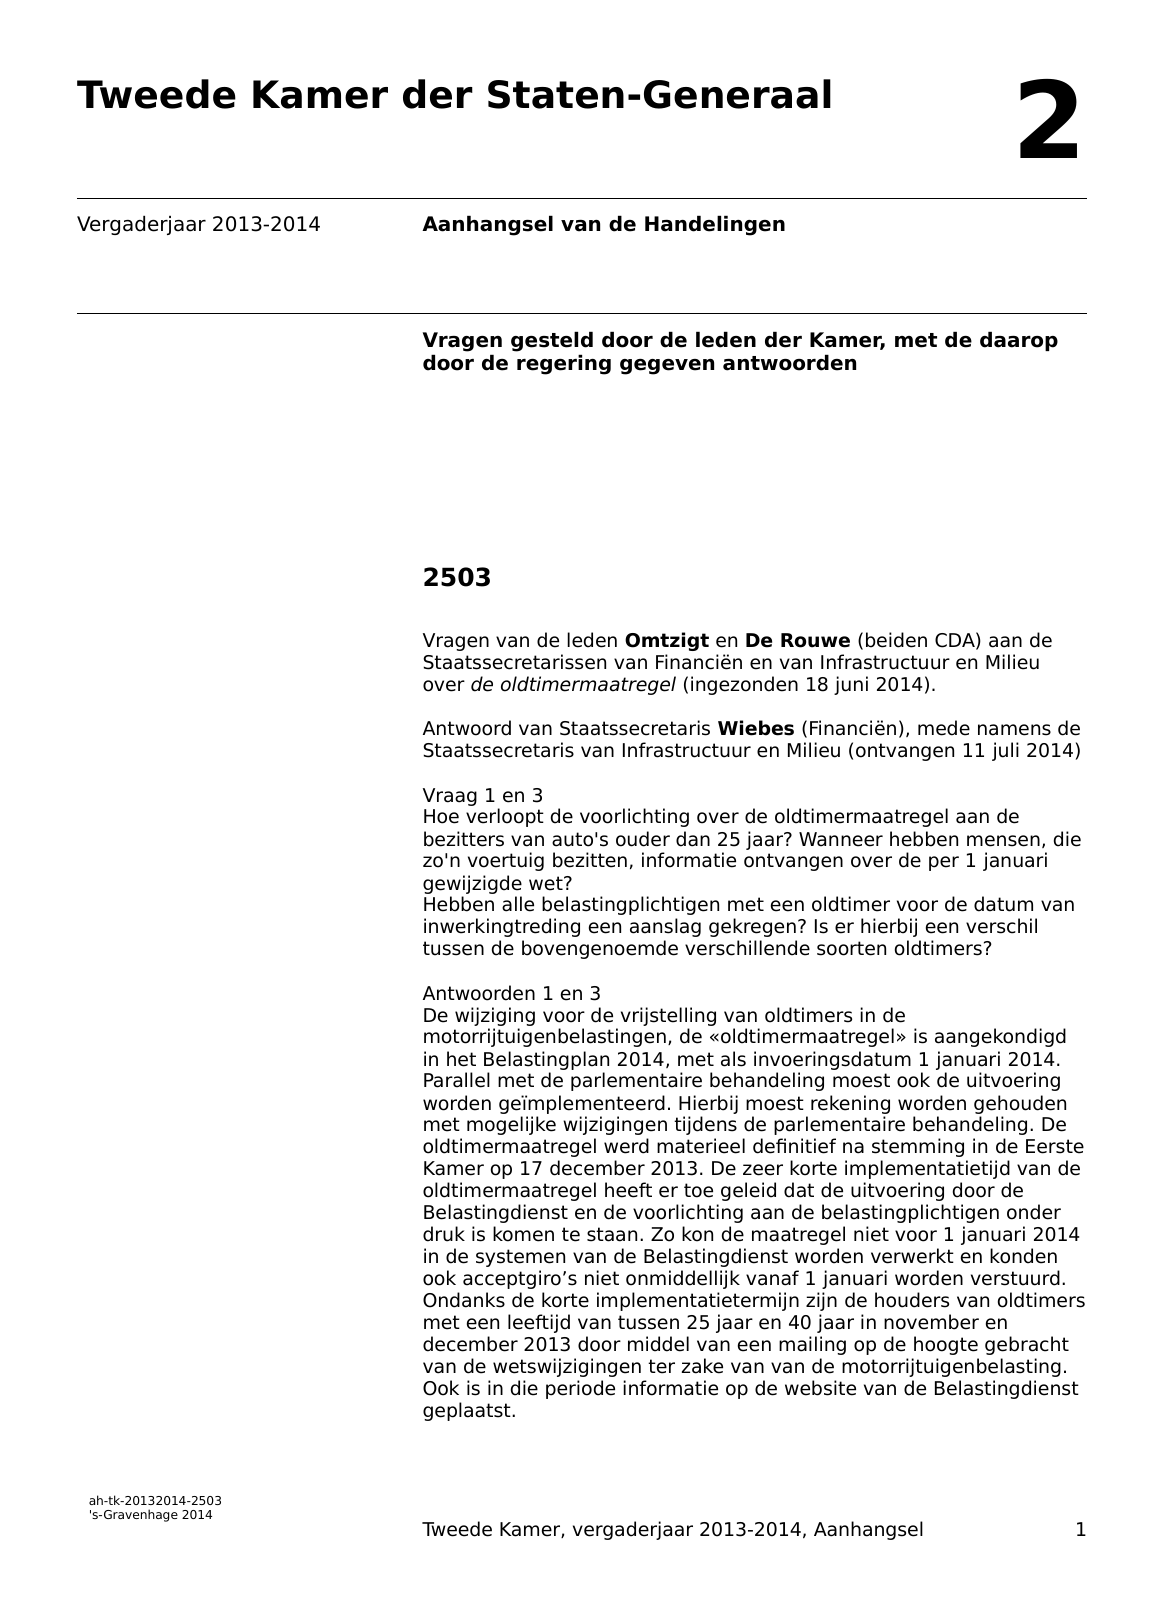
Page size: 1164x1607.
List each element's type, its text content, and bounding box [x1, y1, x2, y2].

text Vraag 1 en 3 [422, 784, 1087, 806]
table_cell Vergaderjaar 2013-2014 [77, 199, 422, 313]
text De wijziging voor de vrijstelling van oldtimers in de motorrijtuigenbelastingen, de «oldtimermaatregel» is aangekondigd in het Belastingplan 2014, met als invoeringsdatum 1 januari 2014. Parallel met de parlementaire behandeling moest ook de uitvoering worden geïmplementeerd. Hierbij moest rekening worden gehouden met mogelijke wijzigingen tijdens de parlementaire behandeling. De oldtimermaatregel werd materieel definitief na stemming in de Eerste Kamer op 17 december 2013. De zeer korte implementatietijd van de oldtimermaatregel heeft er toe geleid dat de uitvoering door de Belastingdienst en de voorlichting aan de belastingplichtigen onder druk is komen te staan. Zo kon de maatregel niet voor 1 januari 2014 in de systemen van de Belastingdienst worden verwerkt en konden ook acceptgiro’s niet onmiddellijk vanaf 1 januari worden verstuurd. [422, 1004, 1087, 1290]
text Antwoorden 1 en 3 [422, 982, 1087, 1004]
text Ondanks de korte implementatietermijn zijn de houders van oldtimers met een leeftijd van tussen 25 jaar en 40 jaar in november en december 2013 door middel van een mailing op de hoogte gebracht van de wetswijzigingen ter zake van van de motorrijtuigenbelasting. Ook is in die periode informatie op de website van de Belastingdienst geplaatst. [422, 1290, 1087, 1422]
text Vragen van de leden Omtzigt en De Rouwe (beiden CDA) aan de Staatssecretarissen van Financiën en van Infrastructuur en Milieu over de oldtimermaatregel (ingezonden 18 juni 2014). [422, 630, 1087, 696]
text 2503 [422, 563, 1087, 592]
text Antwoord van Staatssecretaris Wiebes (Financiën), mede namens de Staatssecretaris van Infrastructuur en Milieu (ontvangen 11 juli 2014) [422, 718, 1087, 762]
text ah-tk-20132014-2503 [88, 1494, 323, 1508]
text Hebben alle belastingplichtigen met een oldtimer voor de datum van inwerkingtreding een aanslag gekregen? Is er hierbij een verschil tussen de bovengenoemde verschillende soorten oldtimers? [422, 894, 1087, 960]
table_header Tweede Kamer der Staten-Generaal [77, 59, 886, 198]
text 's-Gravenhage 2014 [88, 1508, 323, 1522]
table_cell Aanhangsel van de Handelingen [422, 199, 1087, 313]
text Hoe verloopt de voorlichting over de oldtimermaatregel aan de bezitters van auto's ouder dan 25 jaar? Wanneer hebben mensen, die zo'n voertuig bezitten, informatie ontvangen over de per 1 januari gewijzigde wet? [422, 806, 1087, 894]
table_cell [77, 314, 422, 375]
table_cell Vragen gesteld door de leden der Kamer, met de daarop door de regering gegeven antwoorden [422, 314, 1087, 375]
table_header 2 [886, 59, 1087, 198]
